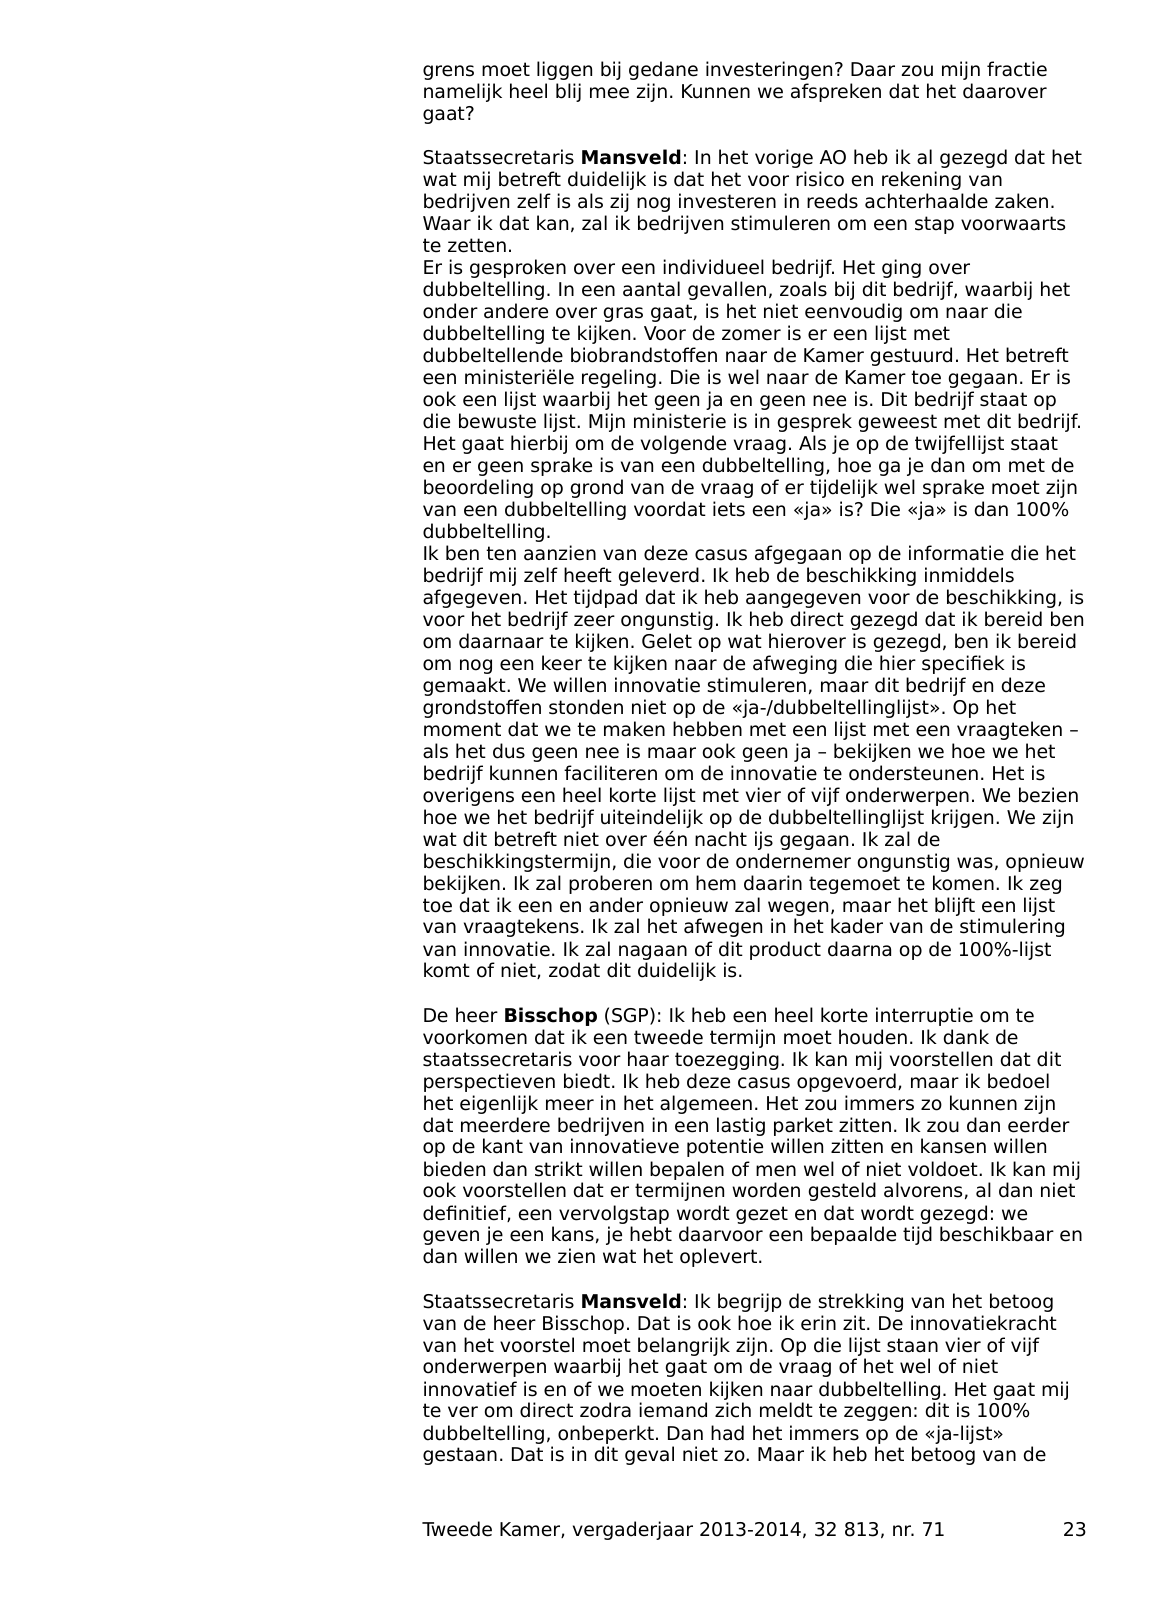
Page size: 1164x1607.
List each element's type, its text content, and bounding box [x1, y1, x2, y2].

text De heer Bisschop (SGP): Ik heb een heel korte interruptie om te voorkomen dat ik een tweede termijn moet houden. Ik dank de staatssecretaris voor haar toezegging. Ik kan mij voorstellen dat dit perspectieven biedt. Ik heb deze casus opgevoerd, maar ik bedoel het eigenlijk meer in het algemeen. Het zou immers zo kunnen zijn dat meerdere bedrijven in een lastig parket zitten. Ik zou dan eerder op de kant van innovatieve potentie willen zitten en kansen willen bieden dan strikt willen bepalen of men wel of niet voldoet. Ik kan mij ook voorstellen dat er termijnen worden gesteld alvorens, al dan niet definitief, een vervolgstap wordt gezet en dat wordt gezegd: we geven je een kans, je hebt daarvoor een bepaalde tijd beschikbaar en dan willen we zien wat het oplevert. [422, 1004, 1087, 1268]
text Er is gesproken over een individueel bedrijf. Het ging over dubbeltelling. In een aantal gevallen, zoals bij dit bedrijf, waarbij het onder andere over gras gaat, is het niet eenvoudig om naar die dubbeltelling te kijken. Voor de zomer is er een lijst met dubbeltellende biobrandstoffen naar de Kamer gestuurd. Het betreft een ministeriële regeling. Die is wel naar de Kamer toe gegaan. Er is ook een lijst waarbij het geen ja en geen nee is. Dit bedrijf staat op die bewuste lijst. Mijn ministerie is in gesprek geweest met dit bedrijf. Het gaat hierbij om de volgende vraag. Als je op de twijfellijst staat en er geen sprake is van een dubbeltelling, hoe ga je dan om met de beoordeling op grond van de vraag of er tijdelijk wel sprake moet zijn van een dubbeltelling voordat iets een «ja» is? Die «ja» is dan 100% dubbeltelling. [422, 257, 1087, 543]
text Ik ben ten aanzien van deze casus afgegaan op de informatie die het bedrijf mij zelf heeft geleverd. Ik heb de beschikking inmiddels afgegeven. Het tijdpad dat ik heb aangegeven voor de beschikking, is voor het bedrijf zeer ongunstig. Ik heb direct gezegd dat ik bereid ben om daarnaar te kijken. Gelet op wat hierover is gezegd, ben ik bereid om nog een keer te kijken naar de afweging die hier specifiek is gemaakt. We willen innovatie stimuleren, maar dit bedrijf en deze grondstoffen stonden niet op de «ja-/dubbeltellinglijst». Op het moment dat we te maken hebben met een lijst met een vraagteken – als het dus geen nee is maar ook geen ja – bekijken we hoe we het bedrijf kunnen faciliteren om de innovatie te ondersteunen. Het is overigens een heel korte lijst met vier of vijf onderwerpen. We bezien hoe we het bedrijf uiteindelijk op de dubbeltellinglijst krijgen. We zijn wat dit betreft niet over één nacht ijs gegaan. Ik zal de beschikkingstermijn, die voor de ondernemer ongunstig was, opnieuw bekijken. Ik zal proberen om hem daarin tegemoet te komen. Ik zeg toe dat ik een en ander opnieuw zal wegen, maar het blijft een lijst van vraagtekens. Ik zal het afwegen in het kader van de stimulering van innovatie. Ik zal nagaan of dit product daarna op de 100%-lijst komt of niet, zodat dit duidelijk is. [422, 543, 1087, 982]
text Staatssecretaris Mansveld: Ik begrijp de strekking van het betoog van de heer Bisschop. Dat is ook hoe ik erin zit. De innovatiekracht van het voorstel moet belangrijk zijn. Op die lijst staan vier of vijf onderwerpen waarbij het gaat om de vraag of het wel of niet innovatief is en of we moeten kijken naar dubbeltelling. Het gaat mij te ver om direct zodra iemand zich meldt te zeggen: dit is 100% dubbeltelling, onbeperkt. Dan had het immers op de «ja-lijst» gestaan. Dat is in dit geval niet zo. Maar ik heb het betoog van de [422, 1291, 1087, 1466]
text grens moet liggen bij gedane investeringen? Daar zou mijn fractie namelijk heel blij mee zijn. Kunnen we afspreken dat het daarover gaat? [422, 59, 1087, 125]
text Staatssecretaris Mansveld: In het vorige AO heb ik al gezegd dat het wat mij betreft duidelijk is dat het voor risico en rekening van bedrijven zelf is als zij nog investeren in reeds achterhaalde zaken. Waar ik dat kan, zal ik bedrijven stimuleren om een stap voorwaarts te zetten. [422, 147, 1087, 257]
